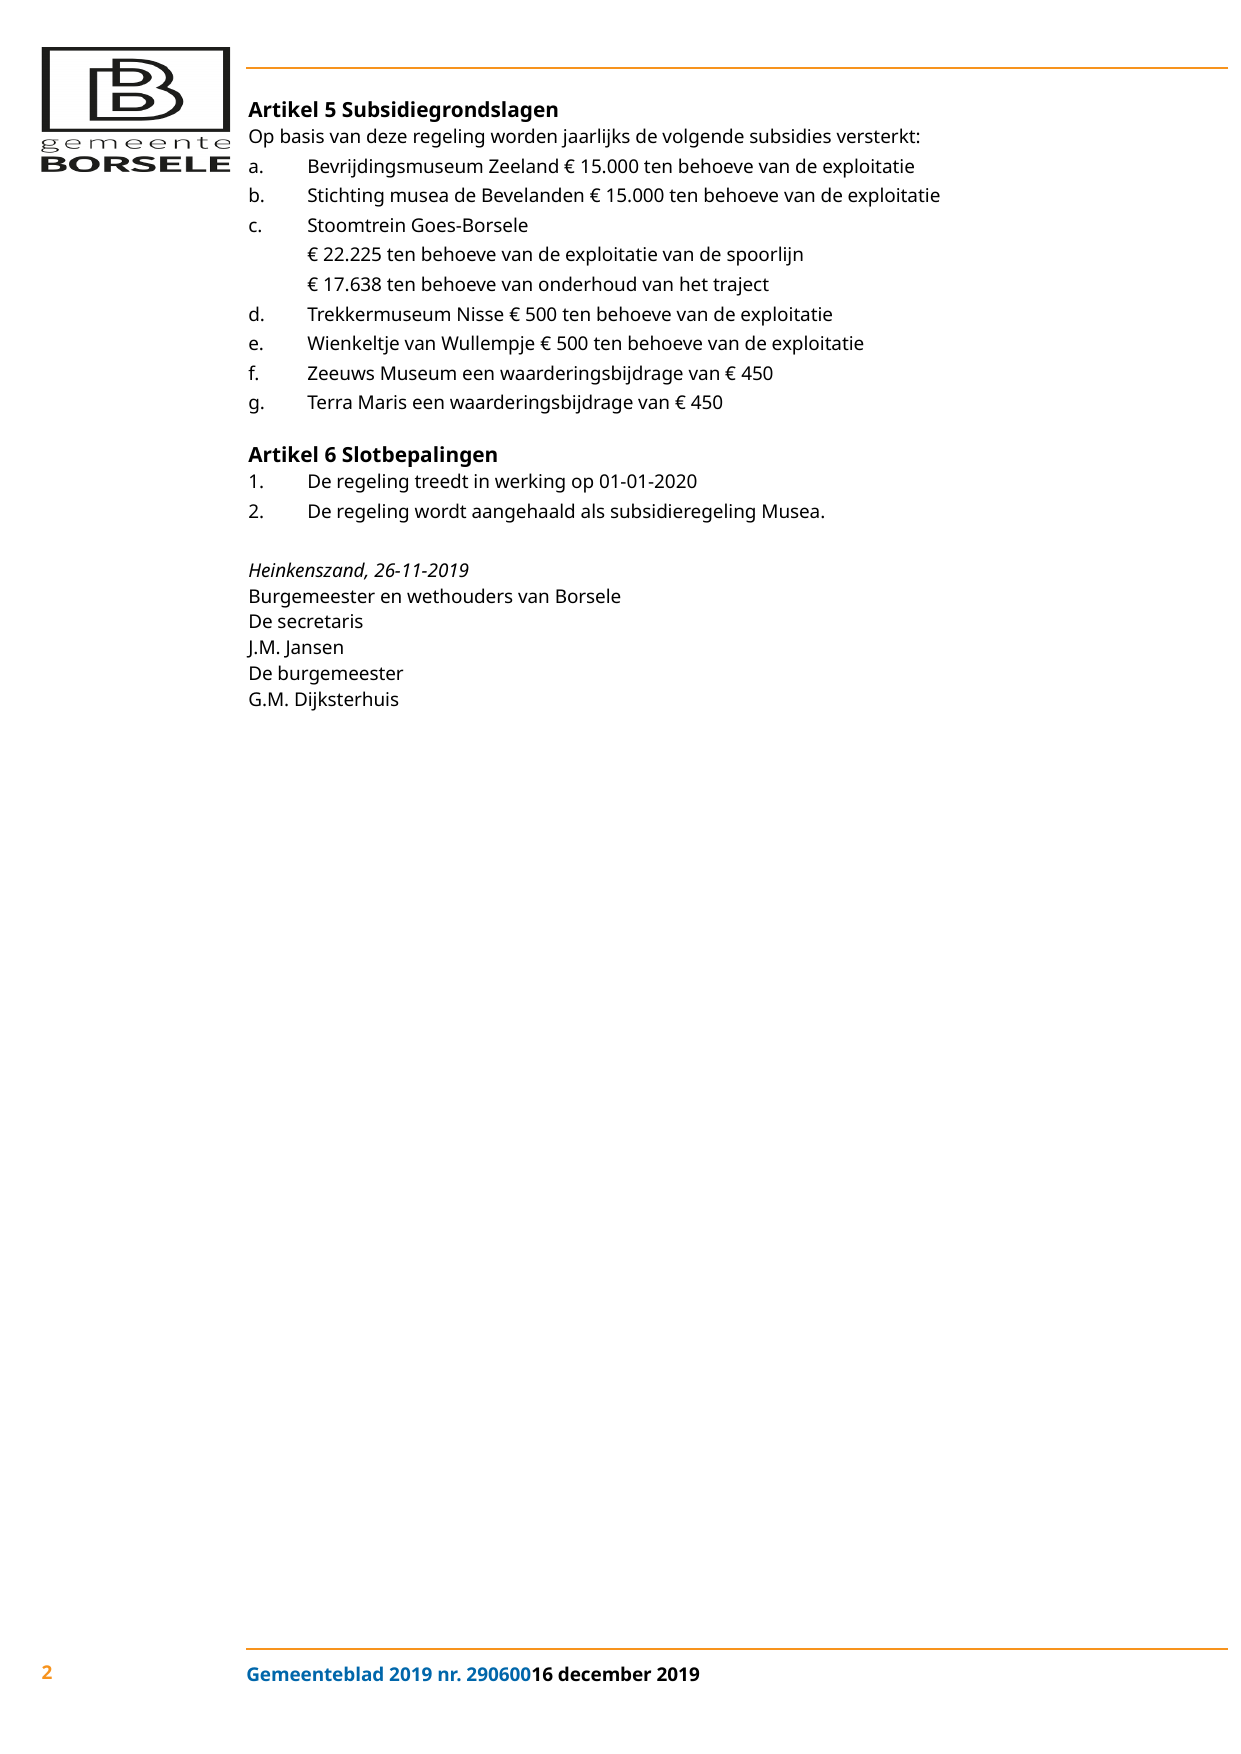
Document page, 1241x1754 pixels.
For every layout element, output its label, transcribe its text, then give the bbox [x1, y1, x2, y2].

list Stoomtrein Goes-Borsele [248, 212, 1152, 238]
text Artikel 5 Subsidiegrondslagen [248, 95, 1152, 123]
picture [41, 47, 231, 172]
list Stichting musea de Bevelanden € 15.000 ten behoeve van de exploitatie [248, 182, 1152, 208]
text De secretaris [248, 608, 1152, 634]
list Zeeuws Museum een waarderingsbijdrage van € 450 [248, 360, 1152, 386]
list € 17.638 ten behoeve van onderhoud van het traject [248, 271, 1152, 297]
list Terra Maris een waarderingsbijdrage van € 450 [248, 389, 1152, 415]
list De regeling wordt aangehaald als subsidieregeling Musea. [248, 498, 1152, 524]
text Burgemeester en wethouders van Borsele [248, 583, 1152, 608]
list € 22.225 ten behoeve van de exploitatie van de spoorlijn [248, 242, 1152, 267]
text De burgemeester [248, 660, 1152, 686]
list Wienkeltje van Wullempje € 500 ten behoeve van de exploitatie [248, 330, 1152, 356]
text Artikel 6 Slotbepalingen [248, 440, 1152, 468]
list De regeling treedt in werking op 01-01-2020 [248, 468, 1152, 494]
text Op basis van deze regeling worden jaarlijks de volgende subsidies versterkt: [248, 123, 1152, 149]
list Trekkermuseum Nisse € 500 ten behoeve van de exploitatie [248, 301, 1152, 326]
text J.M. Jansen [248, 634, 1152, 660]
text G.M. Dijksterhuis [248, 686, 1152, 711]
list Bevrijdingsmuseum Zeeland € 15.000 ten behoeve van de exploitatie [248, 153, 1152, 178]
text Heinkenszand, 26-11-2019 [248, 557, 1152, 583]
